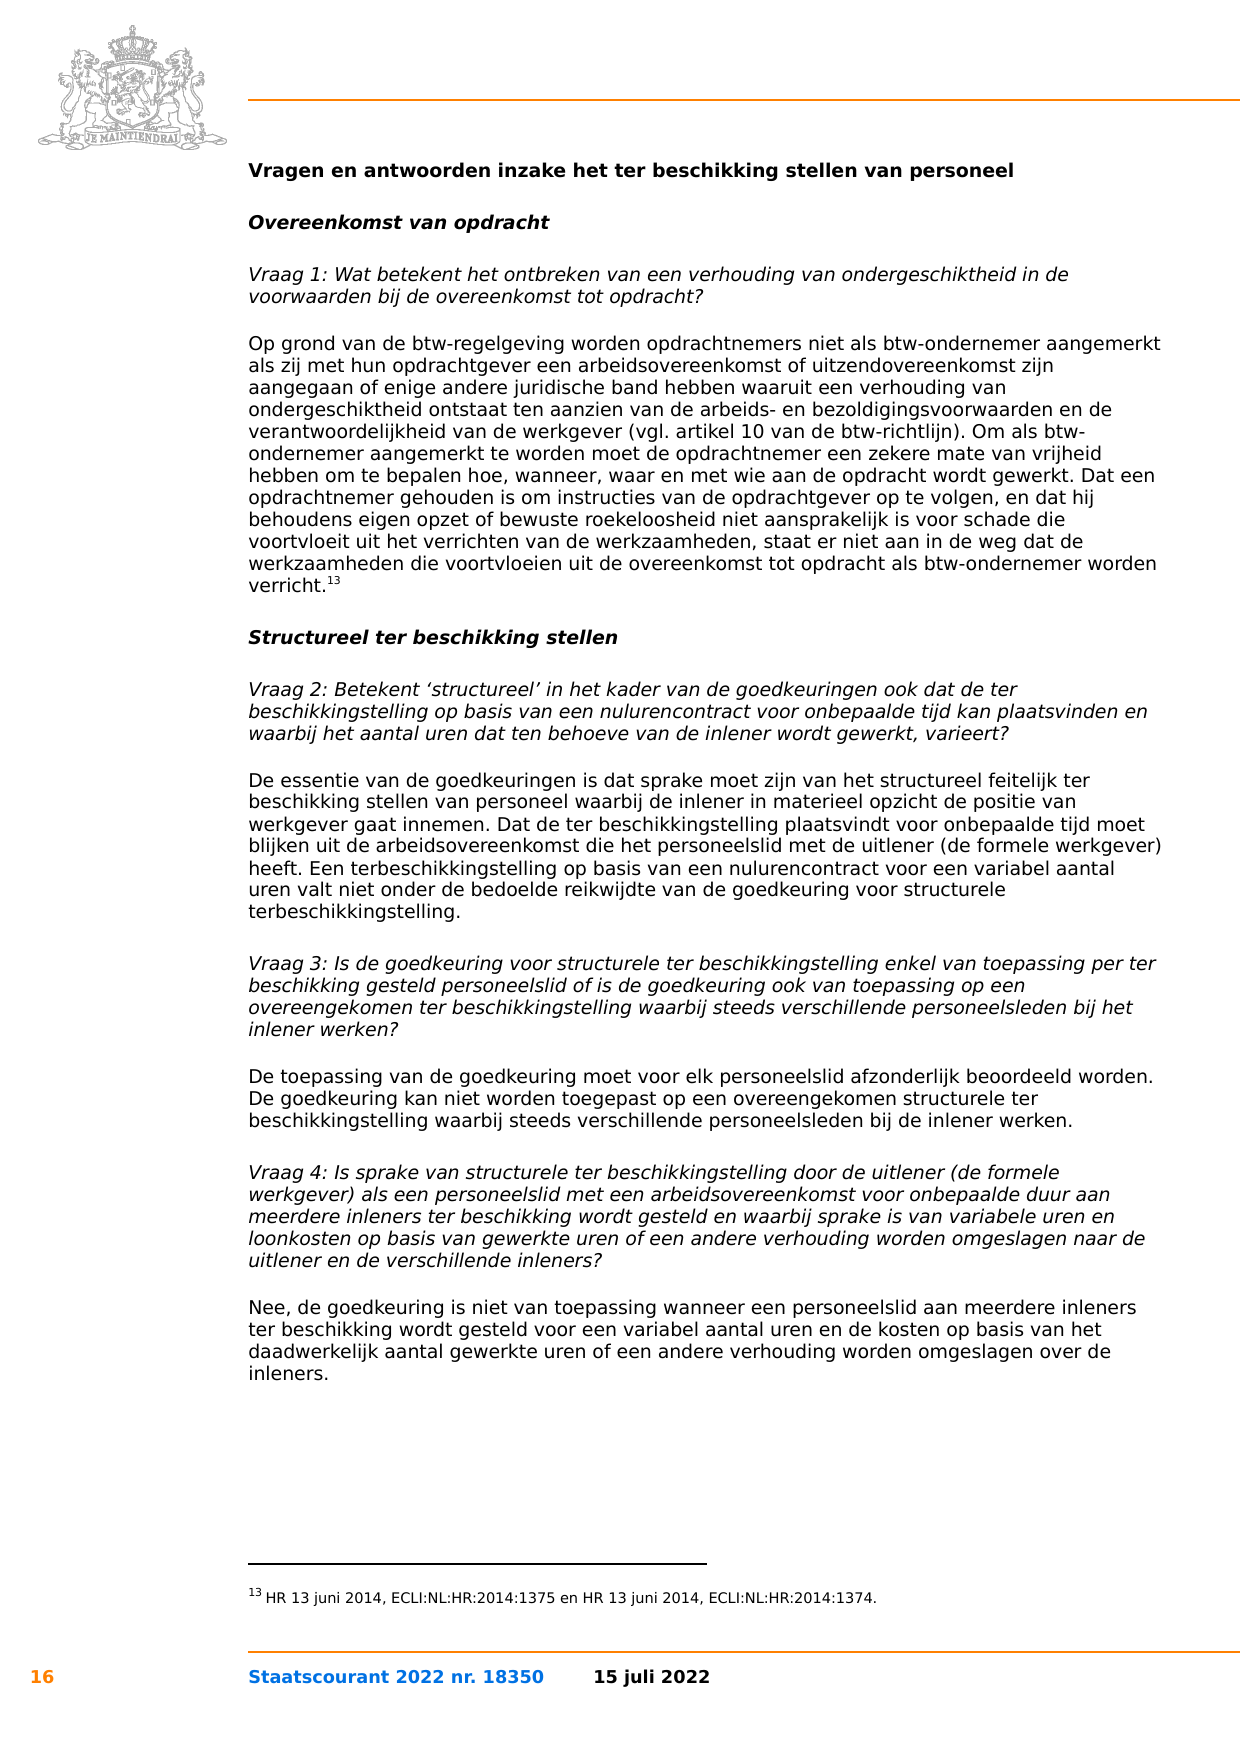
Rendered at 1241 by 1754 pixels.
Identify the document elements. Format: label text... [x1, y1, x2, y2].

subtitle Overeenkomst van opdracht [248, 212, 1163, 234]
text Op grond van de btw-regelgeving worden opdrachtnemers niet als btw-ondernemer aangemerkt als zij met hun opdrachtgever een arbeidsovereenkomst of uitzendovereenkomst zijn aangegaan of enige andere juridische band hebben waaruit een verhouding van ondergeschiktheid ontstaat ten aanzien van de arbeids- en bezoldigingsvoorwaarden en de verantwoordelijkheid van de werkgever (vgl. artikel 10 van de btw-richtlijn). Om als btw-ondernemer aangemerkt te worden moet de opdrachtnemer een zekere mate van vrijheid hebben om te bepalen hoe, wanneer, waar en met wie aan de opdracht wordt gewerkt. Dat een opdrachtnemer gehouden is om instructies van de opdrachtgever op te volgen, en dat hij behoudens eigen opzet of bewuste roekeloosheid niet aansprakelijk is voor schade die voortvloeit uit het verrichten van de werkzaamheden, staat er niet aan in de weg dat de werkzaamheden die voortvloeien uit de overeenkomst tot opdracht als btw-ondernemer worden verricht. [248, 333, 1163, 597]
subtitle Structureel ter beschikking stellen [248, 627, 1163, 648]
text Nee, de goedkeuring is niet van toepassing wanneer een personeelslid aan meerdere inleners ter beschikking wordt gesteld voor een variabel aantal uren en de kosten op basis van het daadwerkelijk aantal gewerkte uren of een andere verhouding worden omgeslagen over de inleners. [248, 1297, 1163, 1385]
text De essentie van de goedkeuringen is dat sprake moet zijn van het structureel feitelijk ter beschikking stellen van personeel waarbij de inlener in materieel opzicht de positie van werkgever gaat innemen. Dat de ter beschikkingstelling plaatsvindt voor onbepaalde tijd moet blijken uit de arbeidsovereenkomst die het personeelslid met de uitlener (de formele werkgever) heeft. Een terbeschikkingstelling op basis van een nulurencontract voor een variabel aantal uren valt niet onder de bedoelde reikwijdte van de goedkeuring voor structurele terbeschikkingstelling. [248, 769, 1163, 923]
subtitle Vraag 2: Betekent ‘structureel’ in het kader van de goedkeuringen ook dat de ter beschikkingstelling op basis van een nulurencontract voor onbepaalde tijd kan plaatsvinden en waarbij het aantal uren dat ten behoeve van de inlener wordt gewerkt, varieert? [248, 678, 1163, 744]
text HR 13 juni 2014, ECLI:NL:HR:2014:1375 en HR 13 juni 2014, ECLI:NL:HR:2014:1374. [248, 1586, 1163, 1608]
subtitle Vragen en antwoorden inzake het ter beschikking stellen van personeel [248, 160, 1163, 182]
subtitle Vraag 4: Is sprake van structurele ter beschikkingstelling door de uitlener (de formele werkgever) als een personeelslid met een arbeidsovereenkomst voor onbepaalde duur aan meerdere inleners ter beschikking wordt gesteld en waarbij sprake is van variabele uren en loonkosten op basis van gewerkte uren of een andere verhouding worden omgeslagen naar de uitlener en de verschillende inleners? [248, 1162, 1163, 1272]
subtitle Vraag 3: Is de goedkeuring voor structurele ter beschikkingstelling enkel van toepassing per ter beschikking gesteld personeelslid of is de goedkeuring ook van toepassing op een overeengekomen ter beschikkingstelling waarbij steeds verschillende personeelsleden bij het inlener werken? [248, 953, 1163, 1041]
picture [38, 25, 227, 150]
subtitle Vraag 1: Wat betekent het ontbreken van een verhouding van ondergeschiktheid in de voorwaarden bij de overeenkomst tot opdracht? [248, 264, 1163, 308]
text De toepassing van de goedkeuring moet voor elk personeelslid afzonderlijk beoordeeld worden. De goedkeuring kan niet worden toegepast op een overeengekomen structurele ter beschikkingstelling waarbij steeds verschillende personeelsleden bij de inlener werken. [248, 1066, 1163, 1132]
